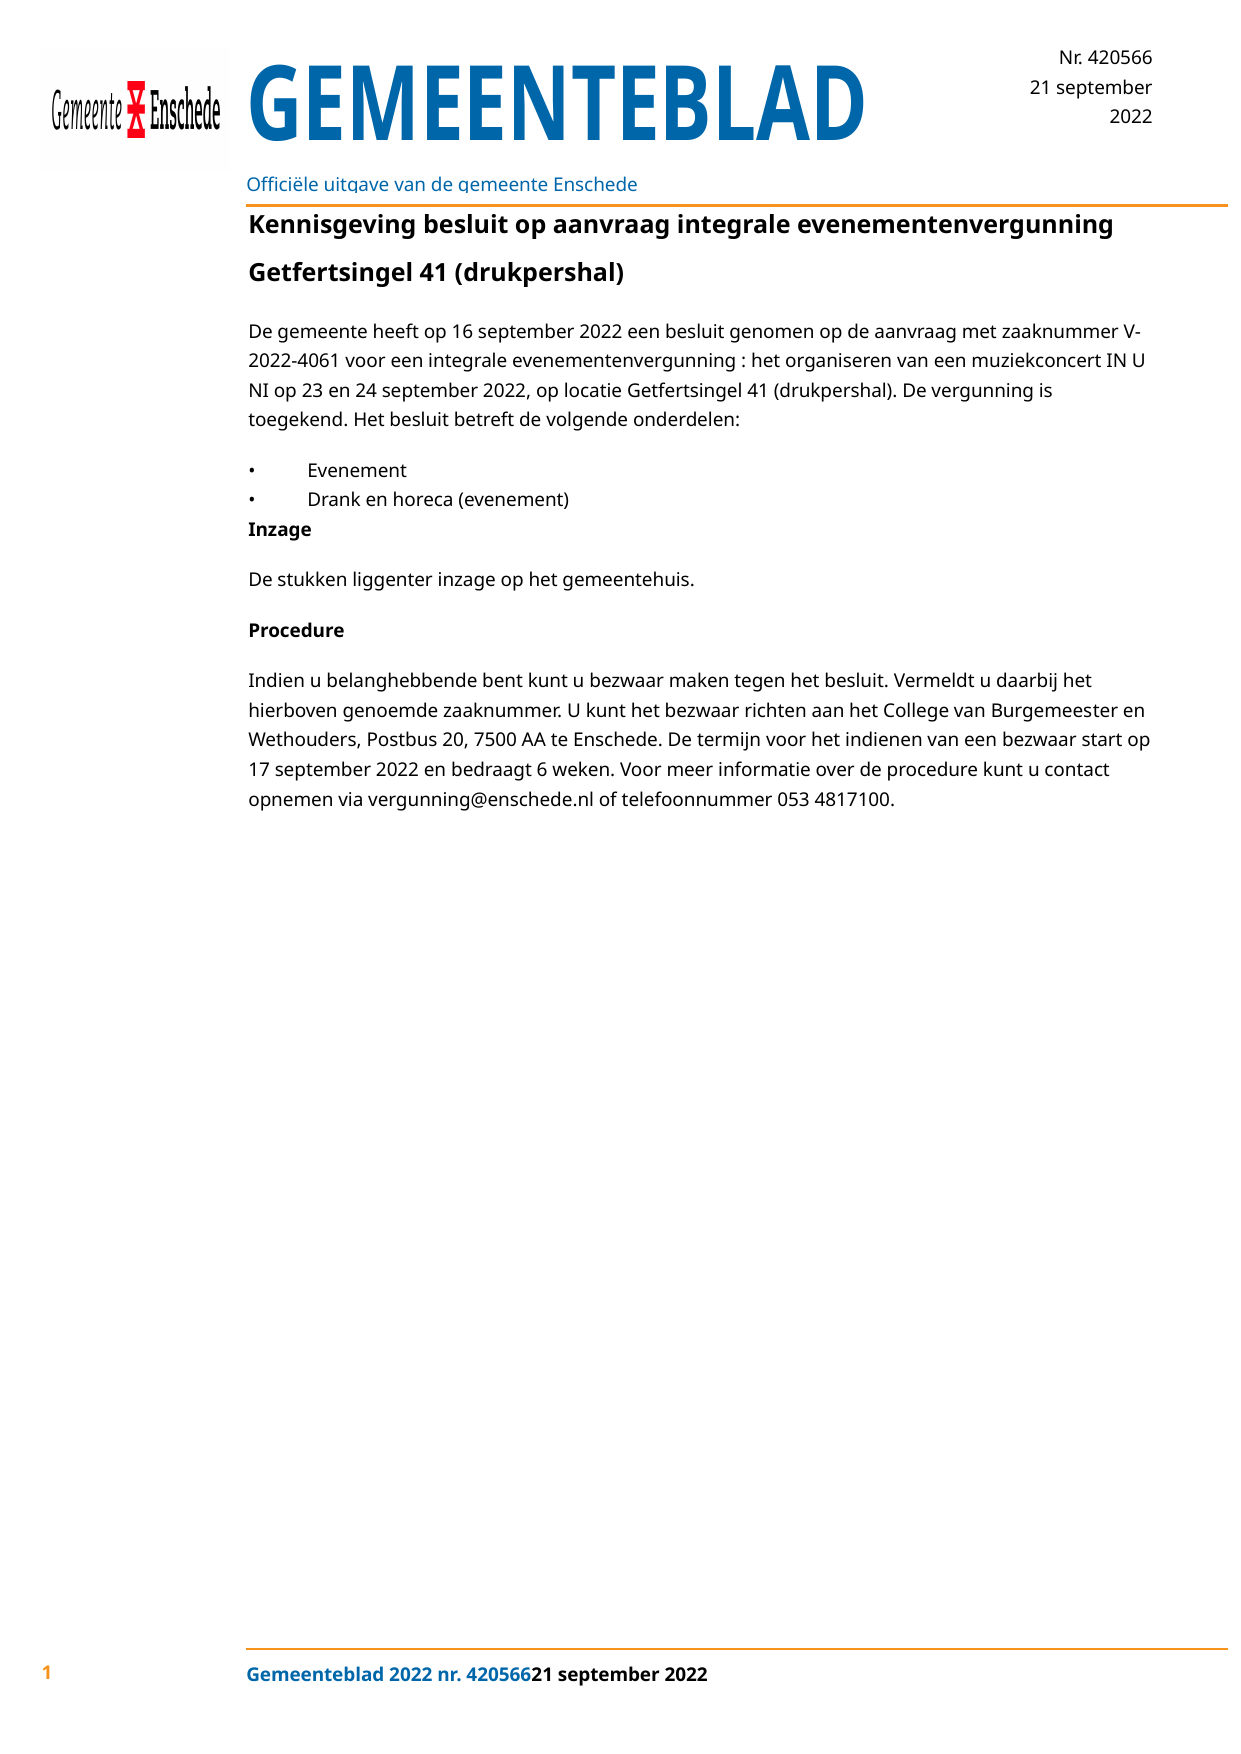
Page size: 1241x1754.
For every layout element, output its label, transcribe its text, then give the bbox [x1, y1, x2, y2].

picture [41, 47, 231, 172]
text Kennisgeving besluit op aanvraag integrale evenementenvergunning Getfertsingel 41 (drukpershal) [248, 207, 1152, 288]
text De stukken liggenter inzage op het gemeentehuis. [248, 567, 1152, 592]
text De gemeente heeft op 16 september 2022 een besluit genomen op de aanvraag met zaaknummer V-2022-4061 voor een integrale evenementenvergunning : het organiseren van een muziekconcert IN U NI op 23 en 24 september 2022, op locatie Getfertsingel 41 (drukpershal). De vergunning is toegekend. Het besluit betreft de volgende onderdelen: [248, 318, 1152, 432]
list Drank en horeca (evenement) [248, 487, 1152, 512]
text Procedure [248, 617, 1152, 643]
text Inzage [248, 516, 1152, 542]
text Indien u belanghebbende bent kunt u bezwaar maken tegen het besluit. Vermeldt u daarbij het hierboven genoemde zaaknummer. U kunt het bezwaar richten aan het College van Burgemees­ter en Wethouders, Postbus 20, 7500 AA te Enschede. De termijn voor het indienen van een bezwaar start op 17 september 2022 en bedraagt 6 weken. Voor meer informatie over de procedure kunt u contact opnemen via vergunning@enschede.nl of telefoonnummer 053 4817100. [248, 667, 1152, 812]
list Evenement [248, 457, 1152, 483]
